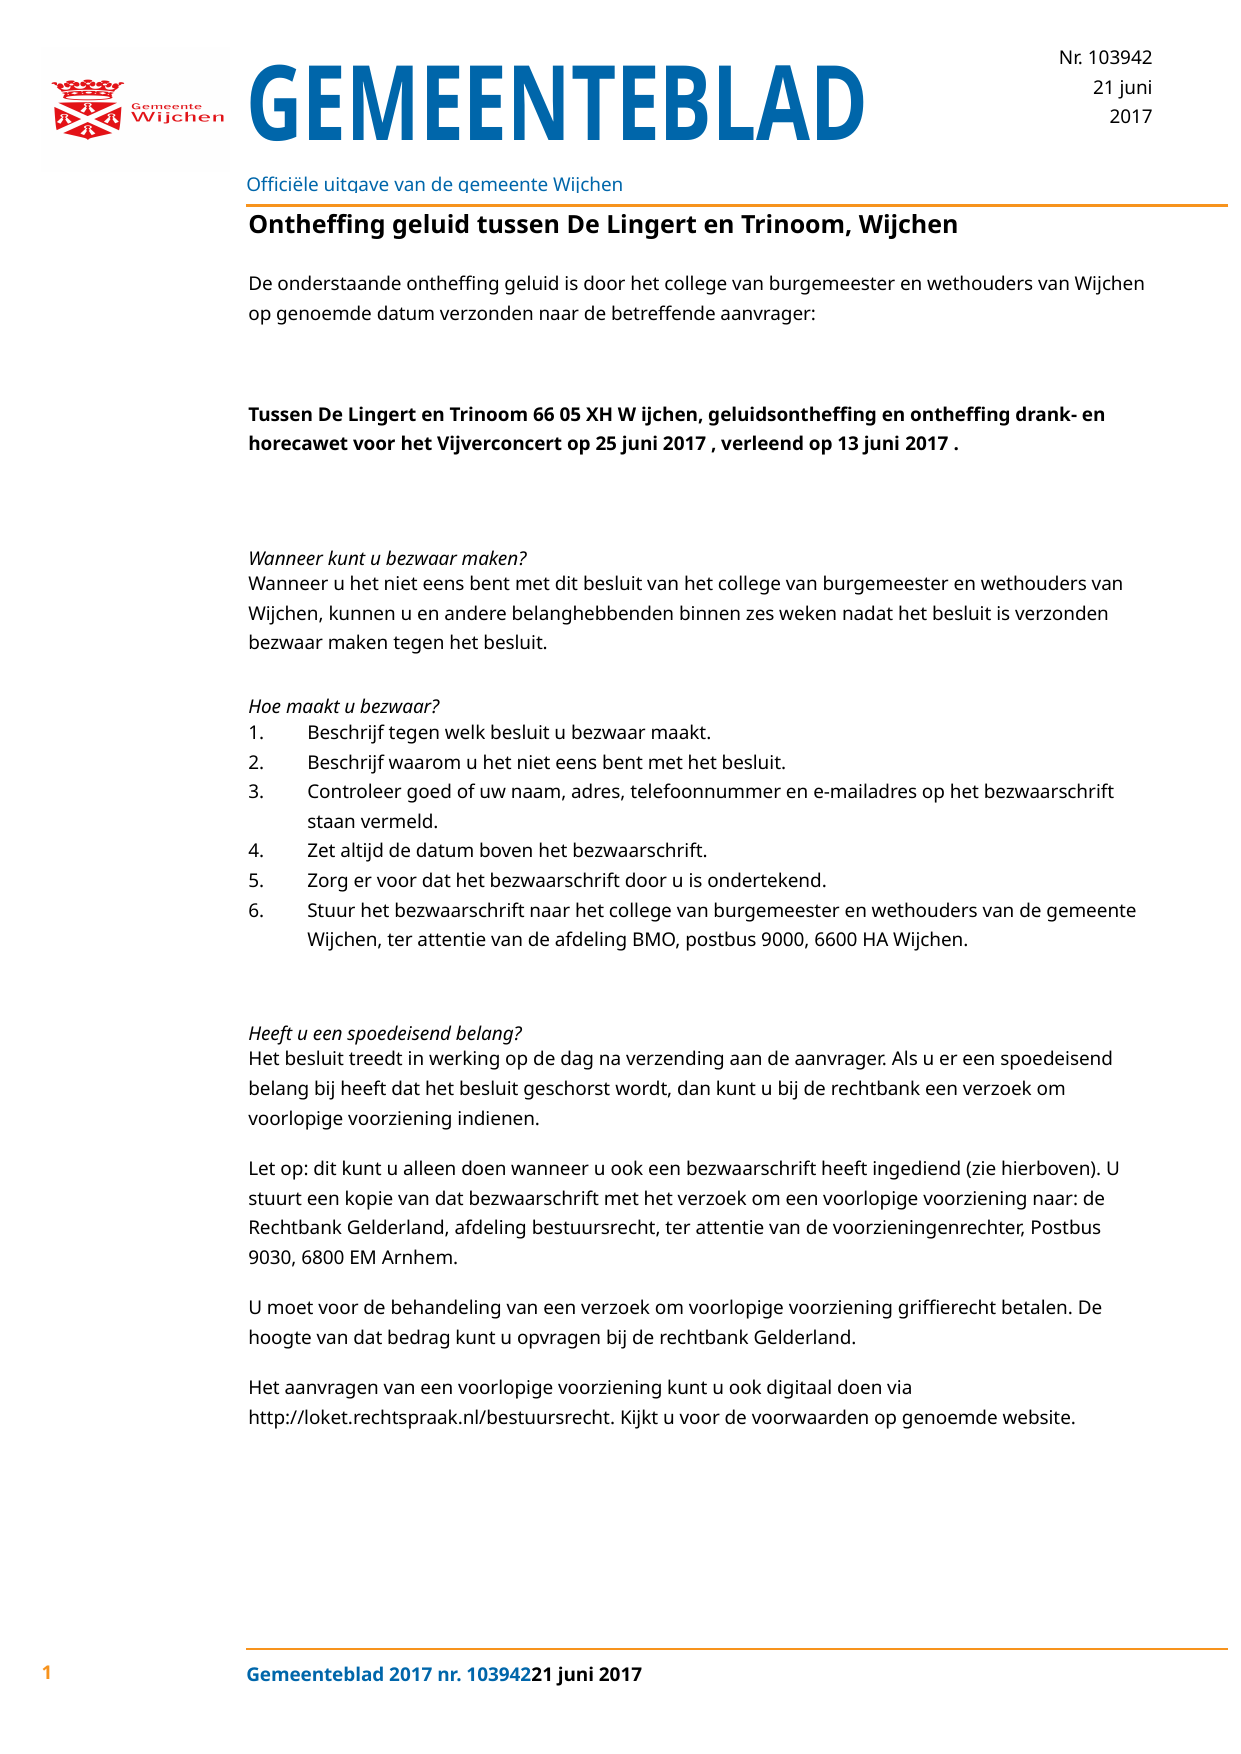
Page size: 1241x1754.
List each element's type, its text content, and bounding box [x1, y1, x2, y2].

list Stuur het bezwaarschrift naar het college van burgemeester en wethouders van de gemeente Wijchen, ter attentie van de afdeling BMO, postbus 9000, 6600 HA Wijchen. [248, 897, 1152, 952]
text Tussen De Lingert en Trinoom 66 05 XH W ijchen, geluidsontheffing en ontheffing drank- en horecawet voor het Vijverconcert op 25 juni 2017 , verleend op 13 juni 2017 . [248, 401, 1152, 456]
text De onderstaande ontheffing geluid is door het college van burgemeester en wethouders van Wijchen op genoemde datum verzonden naar de betreffende aanvrager: [248, 270, 1152, 326]
text Wanneer kunt u bezwaar maken? [248, 545, 1152, 570]
list Zorg er voor dat het bezwaarschrift door u is ondertekend. [248, 867, 1152, 893]
text Wanneer u het niet eens bent met dit besluit van het college van burgemeester en wethouders van Wijchen, kunnen u en andere belanghebbenden binnen zes weken nadat het besluit is verzonden bezwaar maken tegen het besluit. [248, 570, 1152, 655]
list Zet altijd de datum boven het bezwaarschrift. [248, 838, 1152, 863]
text Heeft u een spoedeisend belang? [248, 1020, 1152, 1046]
list Beschrijf tegen welk besluit u bezwaar maakt. [248, 719, 1152, 745]
text Het aanvragen van een voorlopige voorziening kunt u ook digitaal doen via http://loket.rechtspraak.nl/bestuursrecht. Kijkt u voor de voorwaarden op genoemde website. [248, 1374, 1152, 1430]
text U moet voor de behandeling van een verzoek om voorlopige voorziening griffierecht betalen. De hoogte van dat bedrag kunt u opvragen bij de rechtbank Gelderland. [248, 1294, 1152, 1350]
text Let op: dit kunt u alleen doen wanneer u ook een bezwaarschrift heeft ingediend (zie hierboven). U stuurt een kopie van dat bezwaarschrift met het verzoek om een voorlopige voorziening naar: de Rechtbank Gelderland, afdeling bestuursrecht, ter attentie van de voorzieningenrechter, Postbus 9030, 6800 EM Arnhem. [248, 1155, 1152, 1270]
text Ontheffing geluid tussen De Lingert en Trinoom, Wijchen [248, 207, 1152, 241]
list Beschrijf waarom u het niet eens bent met het besluit. [248, 749, 1152, 774]
list Controleer goed of uw naam, adres, telefoonnummer en e-mailadres op het bezwaarschrift staan vermeld. [248, 778, 1152, 834]
text Het besluit treedt in werking op de dag na verzending aan de aanvrager. Als u er een spoedeisend belang bij heeft dat het besluit geschorst wordt, dan kunt u bij de rechtbank een verzoek om voorlopige voorziening indienen. [248, 1046, 1152, 1131]
text Hoe maakt u bezwaar? [248, 693, 1152, 719]
picture [41, 47, 231, 172]
